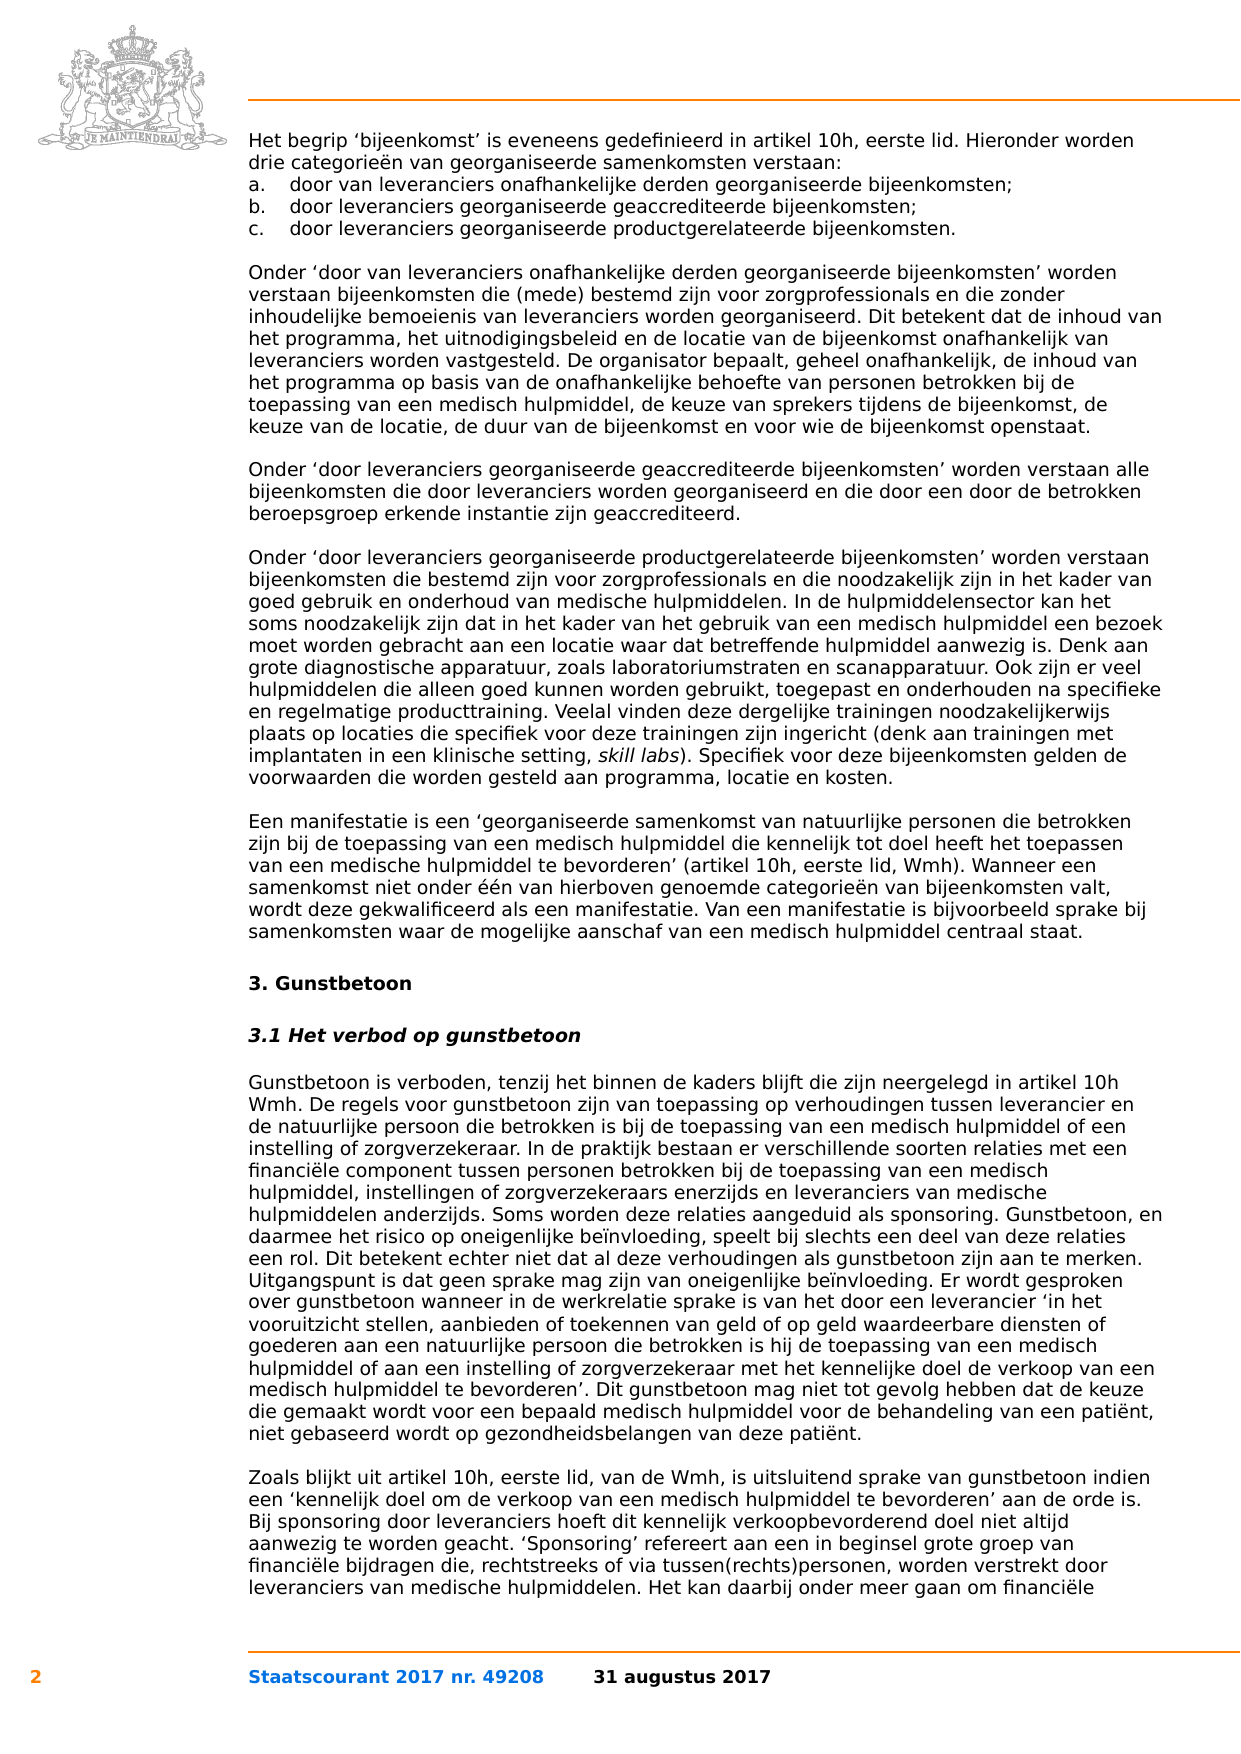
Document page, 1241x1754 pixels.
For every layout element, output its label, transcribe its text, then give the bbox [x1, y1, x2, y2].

text Een manifestatie is een ‘georganiseerde samenkomst van natuurlijke personen die betrokken zijn bij de toepassing van een medisch hulpmiddel die kennelijk tot doel heeft het toepassen van een medische hulpmiddel te bevorderen’ (artikel 10h, eerste lid, Wmh). Wanneer een samenkomst niet onder één van hierboven genoemde categorieën van bijeenkomsten valt, wordt deze gekwalificeerd als een manifestatie. Van een manifestatie is bijvoorbeeld sprake bij samenkomsten waar de mogelijke aanschaf van een medisch hulpmiddel centraal staat. [248, 811, 1163, 943]
subtitle 3.1 Het verbod op gunstbetoon [248, 1025, 1163, 1047]
text c. door leveranciers georganiseerde productgerelateerde bijeenkomsten. [248, 218, 1163, 240]
picture [38, 25, 227, 150]
text b. door leveranciers georganiseerde geaccrediteerde bijeenkomsten; [248, 196, 1163, 218]
text Zoals blijkt uit artikel 10h, eerste lid, van de Wmh, is uitsluitend sprake van gunstbetoon indien een ‘kennelijk doel om de verkoop van een medisch hulpmiddel te bevorderen’ aan de orde is. Bij sponsoring door leveranciers hoeft dit kennelijk verkoopbevorderend doel niet altijd aanwezig te worden geacht. ‘Sponsoring’ refereert aan een in beginsel grote groep van financiële bijdragen die, rechtstreeks of via tussen(rechts)personen, worden verstrekt door leveranciers van medische hulpmiddelen. Het kan daarbij onder meer gaan om financiële [248, 1467, 1163, 1599]
text Gunstbetoon is verboden, tenzij het binnen de kaders blijft die zijn neergelegd in artikel 10h Wmh. De regels voor gunstbetoon zijn van toepassing op verhoudingen tussen leverancier en de natuurlijke persoon die betrokken is bij de toepassing van een medisch hulpmiddel of een instelling of zorgverzekeraar. In de praktijk bestaan er verschillende soorten relaties met een financiële component tussen personen betrokken bij de toepassing van een medisch hulpmiddel, instellingen of zorgverzekeraars enerzijds en leveranciers van medische hulpmiddelen anderzijds. Soms worden deze relaties aangeduid als sponsoring. Gunstbetoon, en daarmee het risico op oneigenlijke beïnvloeding, speelt bij slechts een deel van deze relaties een rol. Dit betekent echter niet dat al deze verhoudingen als gunstbetoon zijn aan te merken. Uitgangspunt is dat geen sprake mag zijn van oneigenlijke beïnvloeding. Er wordt gesproken over gunstbetoon wanneer in de werkrelatie sprake is van het door een leverancier ‘in het vooruitzicht stellen, aanbieden of toekennen van geld of op geld waardeerbare diensten of goederen aan een natuurlijke persoon die betrokken is hij de toepassing van een medisch hulpmiddel of aan een instelling of zorgverzekeraar met het kennelijke doel de verkoop van een medisch hulpmiddel te bevorderen’. Dit gunstbetoon mag niet tot gevolg hebben dat de keuze die gemaakt wordt voor een bepaald medisch hulpmiddel voor de behandeling van een patiënt, niet gebaseerd wordt op gezondheidsbelangen van deze patiënt. [248, 1072, 1163, 1445]
text Onder ‘door leveranciers georganiseerde productgerelateerde bijeenkomsten’ worden verstaan bijeenkomsten die bestemd zijn voor zorgprofessionals en die noodzakelijk zijn in het kader van goed gebruik en onderhoud van medische hulpmiddelen. In de hulpmiddelensector kan het soms noodzakelijk zijn dat in het kader van het gebruik van een medisch hulpmiddel een bezoek moet worden gebracht aan een locatie waar dat betreffende hulpmiddel aanwezig is. Denk aan grote diagnostische apparatuur, zoals laboratoriumstraten en scanapparatuur. Ook zijn er veel hulpmiddelen die alleen goed kunnen worden gebruikt, toegepast en onderhouden na specifieke en regelmatige producttraining. Veelal vinden deze dergelijke trainingen noodzakelijkerwijs plaats op locaties die specifiek voor deze trainingen zijn ingericht (denk aan trainingen met implantaten in een klinische setting, skill labs). Specifiek voor deze bijeenkomsten gelden de voorwaarden die worden gesteld aan programma, locatie en kosten. [248, 547, 1163, 789]
text Het begrip ‘bijeenkomst’ is eveneens gedefinieerd in artikel 10h, eerste lid. Hieronder worden drie categorieën van georganiseerde samenkomsten verstaan: [248, 130, 1163, 174]
text Onder ‘door leveranciers georganiseerde geaccrediteerde bijeenkomsten’ worden verstaan alle bijeenkomsten die door leveranciers worden georganiseerd en die door een door de betrokken beroepsgroep erkende instantie zijn geaccrediteerd. [248, 459, 1163, 525]
subtitle 3. Gunstbetoon [248, 973, 1163, 995]
text a. door van leveranciers onafhankelijke derden georganiseerde bijeenkomsten; [248, 174, 1163, 196]
text Onder ‘door van leveranciers onafhankelijke derden georganiseerde bijeenkomsten’ worden verstaan bijeenkomsten die (mede) bestemd zijn voor zorgprofessionals en die zonder inhoudelijke bemoeienis van leveranciers worden georganiseerd. Dit betekent dat de inhoud van het programma, het uitnodigingsbeleid en de locatie van de bijeenkomst onafhankelijk van leveranciers worden vastgesteld. De organisator bepaalt, geheel onafhankelijk, de inhoud van het programma op basis van de onafhankelijke behoefte van personen betrokken bij de toepassing van een medisch hulpmiddel, de keuze van sprekers tijdens de bijeenkomst, de keuze van de locatie, de duur van de bijeenkomst en voor wie de bijeenkomst openstaat. [248, 262, 1163, 437]
